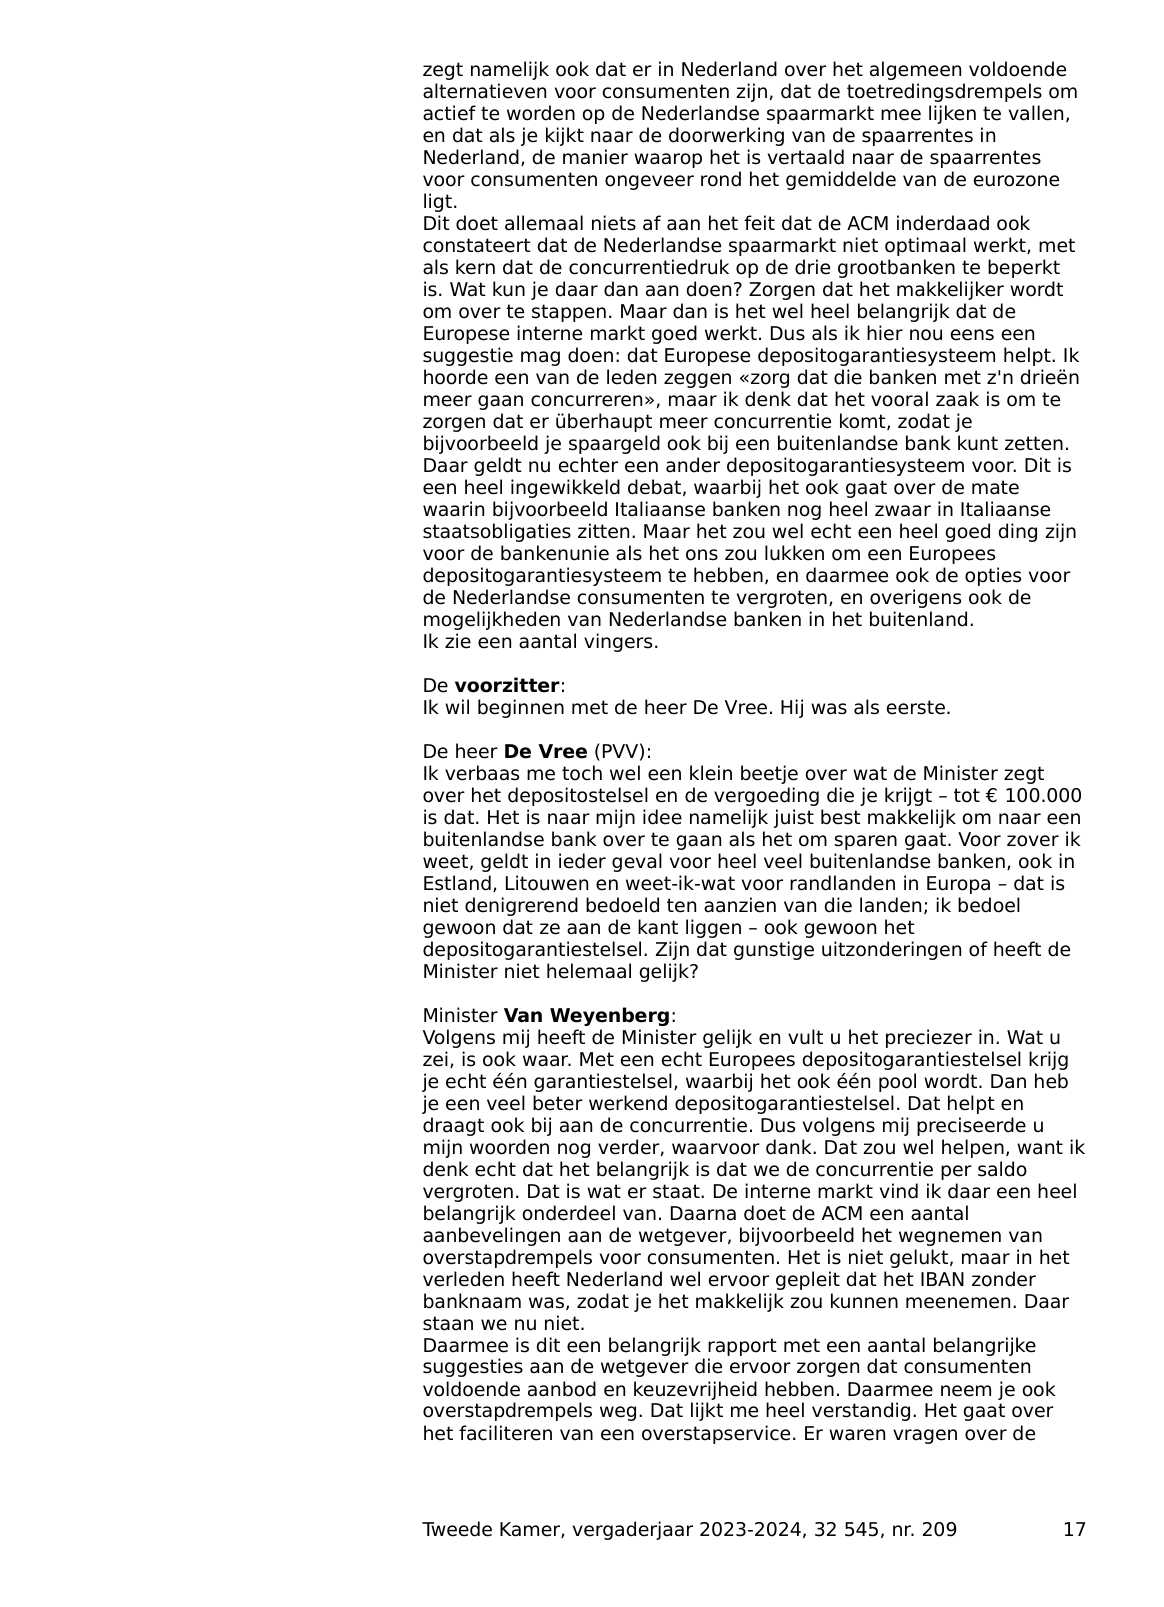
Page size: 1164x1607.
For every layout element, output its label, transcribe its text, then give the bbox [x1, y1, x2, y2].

text Ik zie een aantal vingers. [422, 631, 1087, 652]
text Daarmee is dit een belangrijk rapport met een aantal belangrijke suggesties aan de wetgever die ervoor zorgen dat consumenten voldoende aanbod en keuzevrijheid hebben. Daarmee neem je ook overstapdrempels weg. Dat lijkt me heel verstandig. Het gaat over het faciliteren van een overstapservice. Er waren vragen over de [422, 1334, 1087, 1444]
text Ik verbaas me toch wel een klein beetje over wat de Minister zegt over het depositostelsel en de vergoeding die je krijgt – tot € 100.000 is dat. Het is naar mijn idee namelijk juist best makkelijk om naar een buitenlandse bank over te gaan als het om sparen gaat. Voor zover ik weet, geldt in ieder geval voor heel veel buitenlandse banken, ook in Estland, Litouwen en weet-ik-wat voor randlanden in Europa – dat is niet denigrerend bedoeld ten aanzien van die landen; ik bedoel gewoon dat ze aan de kant liggen – ook gewoon het depositogarantiestelsel. Zijn dat gunstige uitzonderingen of heeft de Minister niet helemaal gelijk? [422, 763, 1087, 983]
text Minister Van Weyenberg: [422, 1005, 1087, 1027]
text De voorzitter: [422, 675, 1087, 697]
text Dit doet allemaal niets af aan het feit dat de ACM inderdaad ook constateert dat de Nederlandse spaarmarkt niet optimaal werkt, met als kern dat de concurrentiedruk op de drie grootbanken te beperkt is. Wat kun je daar dan aan doen? Zorgen dat het makkelijker wordt om over te stappen. Maar dan is het wel heel belangrijk dat de Europese interne markt goed werkt. Dus als ik hier nou eens een suggestie mag doen: dat Europese depositogarantiesysteem helpt. Ik hoorde een van de leden zeggen «zorg dat die banken met z'n drieën meer gaan concurreren», maar ik denk dat het vooral zaak is om te zorgen dat er überhaupt meer concurrentie komt, zodat je bijvoorbeeld je spaargeld ook bij een buitenlandse bank kunt zetten. Daar geldt nu echter een ander depositogarantiesysteem voor. Dit is een heel ingewikkeld debat, waarbij het ook gaat over de mate waarin bijvoorbeeld Italiaanse banken nog heel zwaar in Italiaanse staatsobligaties zitten. Maar het zou wel echt een heel goed ding zijn voor de bankenunie als het ons zou lukken om een Europees depositogarantiesysteem te hebben, en daarmee ook de opties voor de Nederlandse consumenten te vergroten, en overigens ook de mogelijkheden van Nederlandse banken in het buitenland. [422, 213, 1087, 631]
text De heer De Vree (PVV): [422, 741, 1087, 763]
text Ik wil beginnen met de heer De Vree. Hij was als eerste. [422, 697, 1087, 719]
text zegt namelijk ook dat er in Nederland over het algemeen voldoende alternatieven voor consumenten zijn, dat de toetredingsdrempels om actief te worden op de Nederlandse spaarmarkt mee lijken te vallen, en dat als je kijkt naar de doorwerking van de spaarrentes in Nederland, de manier waarop het is vertaald naar de spaarrentes voor consumenten ongeveer rond het gemiddelde van de eurozone ligt. [422, 59, 1087, 213]
text Volgens mij heeft de Minister gelijk en vult u het preciezer in. Wat u zei, is ook waar. Met een echt Europees depositogarantiestelsel krijg je echt één garantiestelsel, waarbij het ook één pool wordt. Dan heb je een veel beter werkend depositogarantiestelsel. Dat helpt en draagt ook bij aan de concurrentie. Dus volgens mij preciseerde u mijn woorden nog verder, waarvoor dank. Dat zou wel helpen, want ik denk echt dat het belangrijk is dat we de concurrentie per saldo vergroten. Dat is wat er staat. De interne markt vind ik daar een heel belangrijk onderdeel van. Daarna doet de ACM een aantal aanbevelingen aan de wetgever, bijvoorbeeld het wegnemen van overstapdrempels voor consumenten. Het is niet gelukt, maar in het verleden heeft Nederland wel ervoor gepleit dat het IBAN zonder banknaam was, zodat je het makkelijk zou kunnen meenemen. Daar staan we nu niet. [422, 1027, 1087, 1334]
